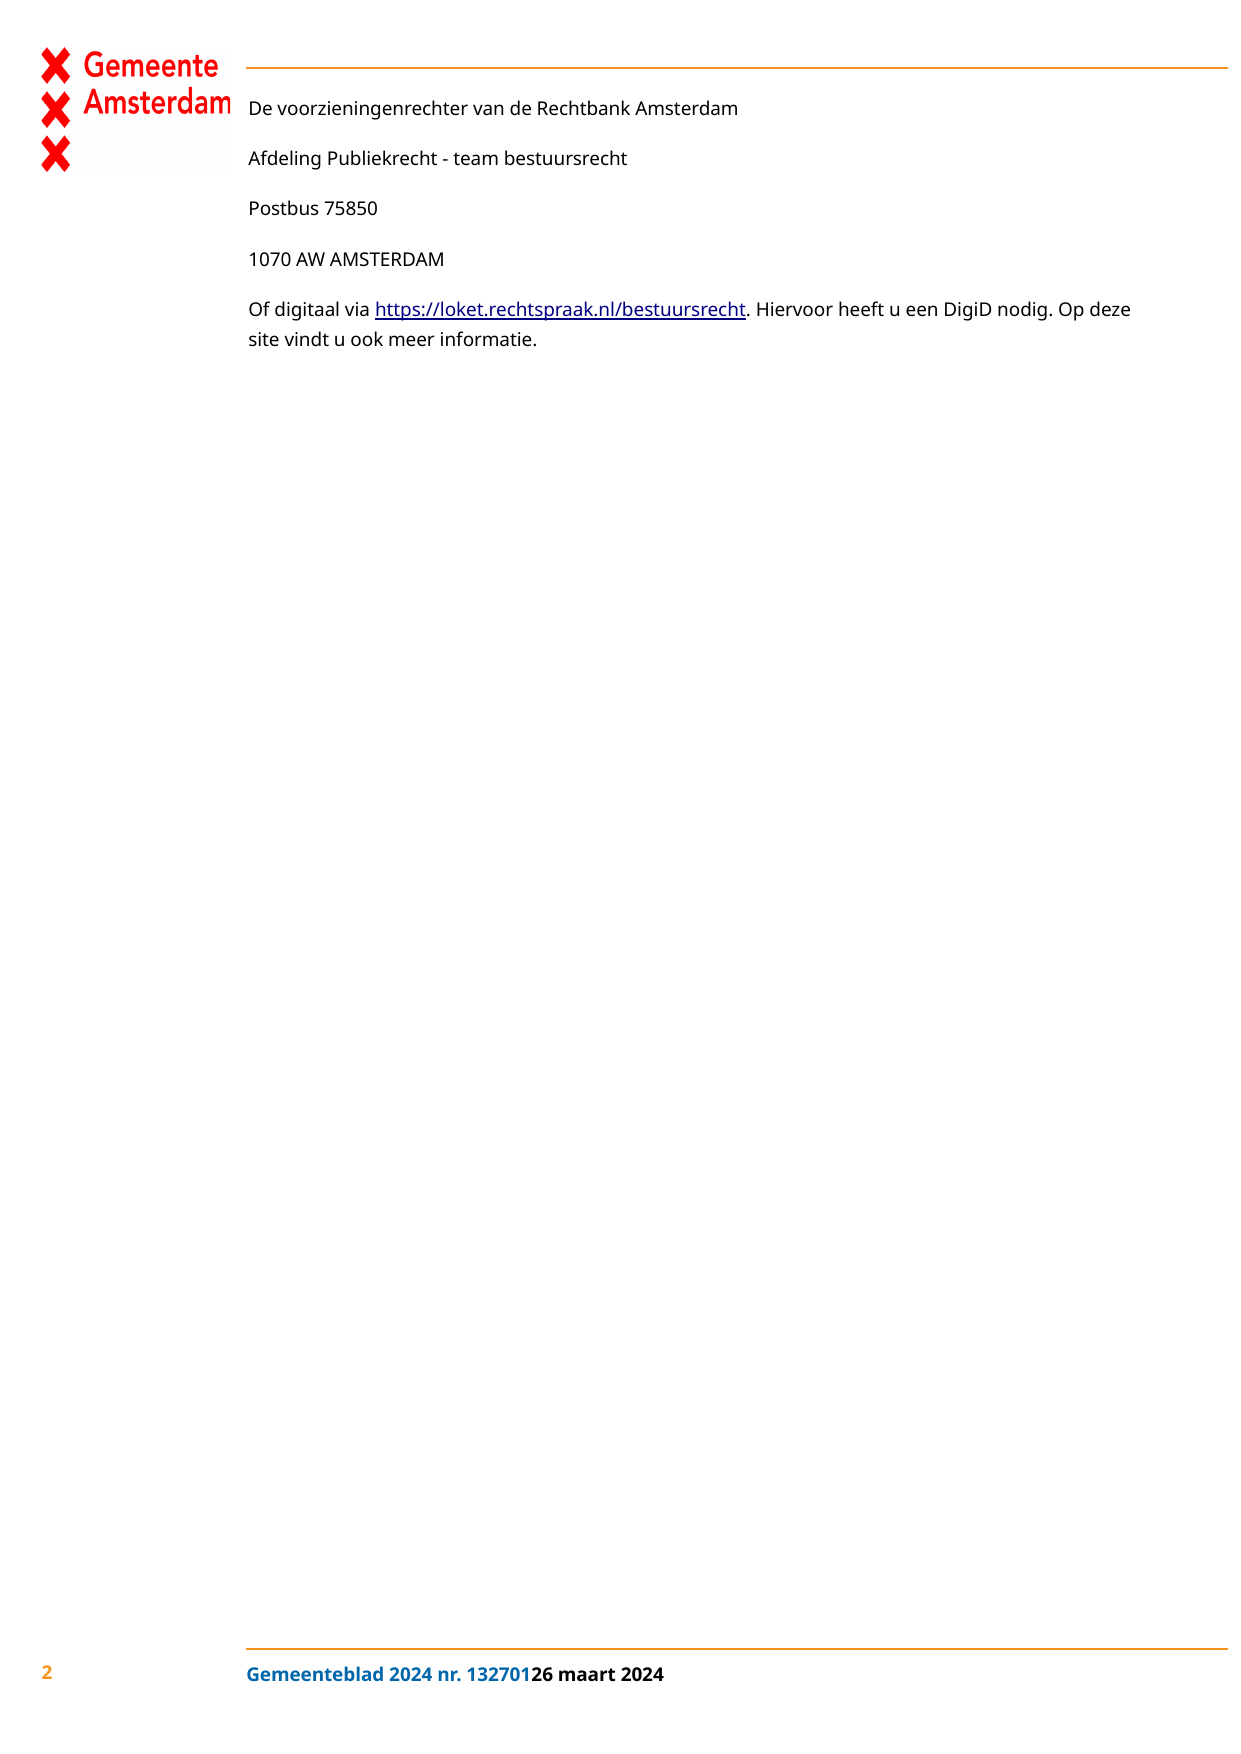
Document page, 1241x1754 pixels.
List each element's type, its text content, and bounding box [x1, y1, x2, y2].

text 1070 AW AMSTERDAM [248, 246, 1152, 272]
text Of digitaal via https://loket.rechtspraak.nl/bestuursrecht. Hiervoor heeft u een DigiD nodig. Op deze site vindt u ook meer informatie. [248, 296, 1152, 352]
text De voorzieningenrechter van de Rechtbank Amsterdam [248, 95, 1152, 121]
picture [41, 47, 231, 172]
text Postbus 75850 [248, 196, 1152, 221]
text Afdeling Publiekrecht - team bestuursrecht [248, 145, 1152, 171]
